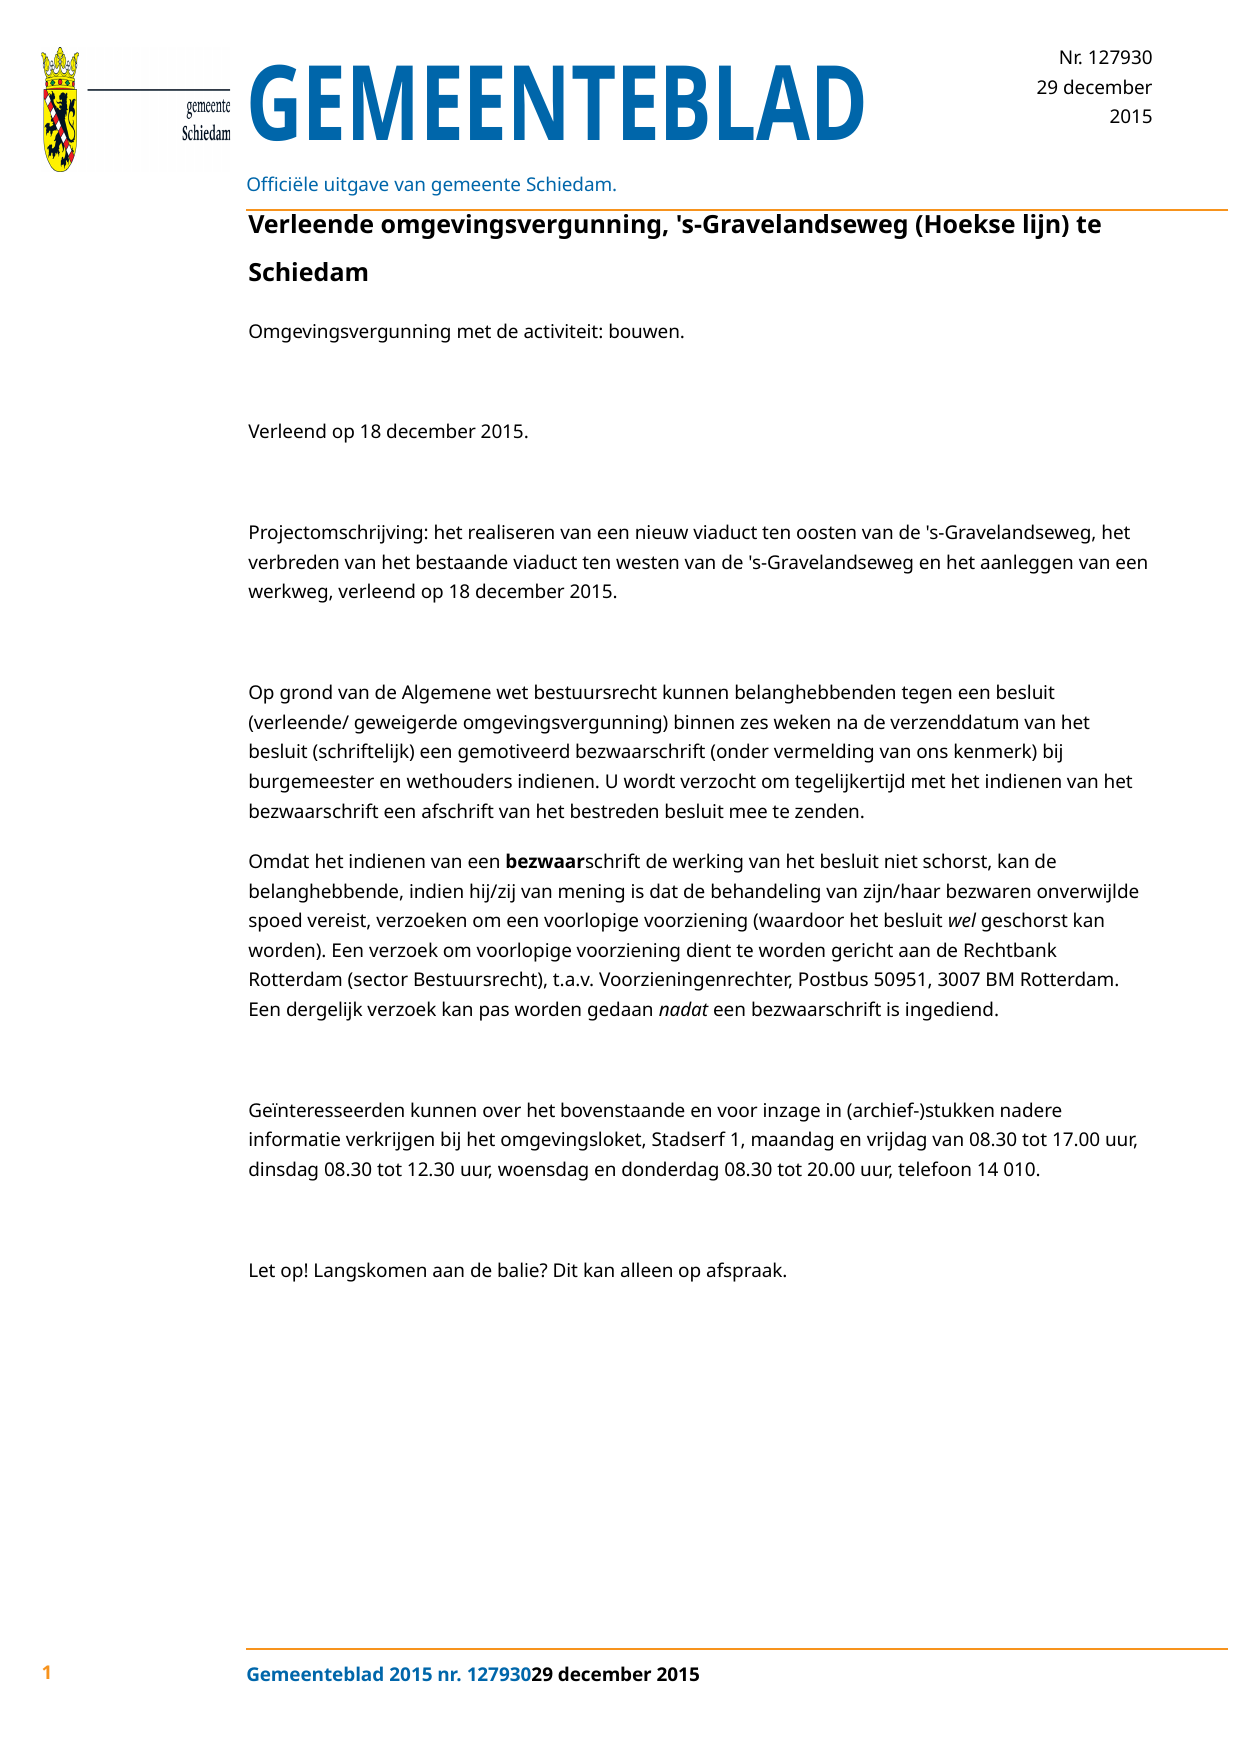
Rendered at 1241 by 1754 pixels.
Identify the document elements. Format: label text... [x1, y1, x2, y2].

text Verleend op 18 december 2015. [248, 419, 1152, 444]
text Projectomschrijving: het realiseren van een nieuw viaduct ten oosten van de 's-Gravelandseweg, het verbreden van het bestaande viaduct ten westen van de 's-Gravelandseweg en het aanleggen van een werkweg, verleend op 18 december 2015. [248, 519, 1152, 604]
text Omdat het indienen van een bezwaarschrift de werking van het besluit niet schorst, kan de belanghebbende, indien hij/zij van mening is dat de behandeling van zijn/haar bezwaren onverwijlde spoed vereist, verzoeken om een voorlopige voorziening (waardoor het besluit wel geschorst kan worden). Een verzoek om voorlopige voorziening dient te worden gericht aan de Rechtbank Rotterdam (sector Bestuursrecht), t.a.v. Voorzieningenrechter, Postbus 50951, 3007 BM Rotterdam. Een dergelijk verzoek kan pas worden gedaan nadat een bezwaarschrift is ingediend. [248, 848, 1152, 1022]
text Op grond van de Algemene wet bestuursrecht kunnen belanghebbenden tegen een besluit (verleende/ geweigerde omgevingsvergunning) binnen zes weken na de verzenddatum van het besluit (schriftelijk) een gemotiveerd bezwaarschrift (onder vermelding van ons kenmerk) bij burgemeester en wethouders indienen. U wordt verzocht om tegelijkertijd met het indienen van het bezwaarschrift een afschrift van het bestreden besluit mee te zenden. [248, 679, 1152, 824]
picture [41, 47, 231, 172]
text Verleende omgevingsvergunning, 's-Gravelandseweg (Hoekse lijn) te Schiedam [248, 211, 1152, 288]
text Omgevingsvergunning met de activiteit: bouwen. [248, 318, 1152, 344]
text Geïnteresseerden kunnen over het bovenstaande en voor inzage in (archief-)stukken nadere informatie verkrijgen bij het omgevingsloket, Stadserf 1, maandag en vrijdag van 08.30 tot 17.00 uur, dinsdag 08.30 tot 12.30 uur, woensdag en donderdag 08.30 tot 20.00 uur, telefoon 14 010. [248, 1097, 1152, 1182]
text Let op! Langskomen aan de balie? Dit kan alleen op afspraak. [248, 1257, 1152, 1283]
